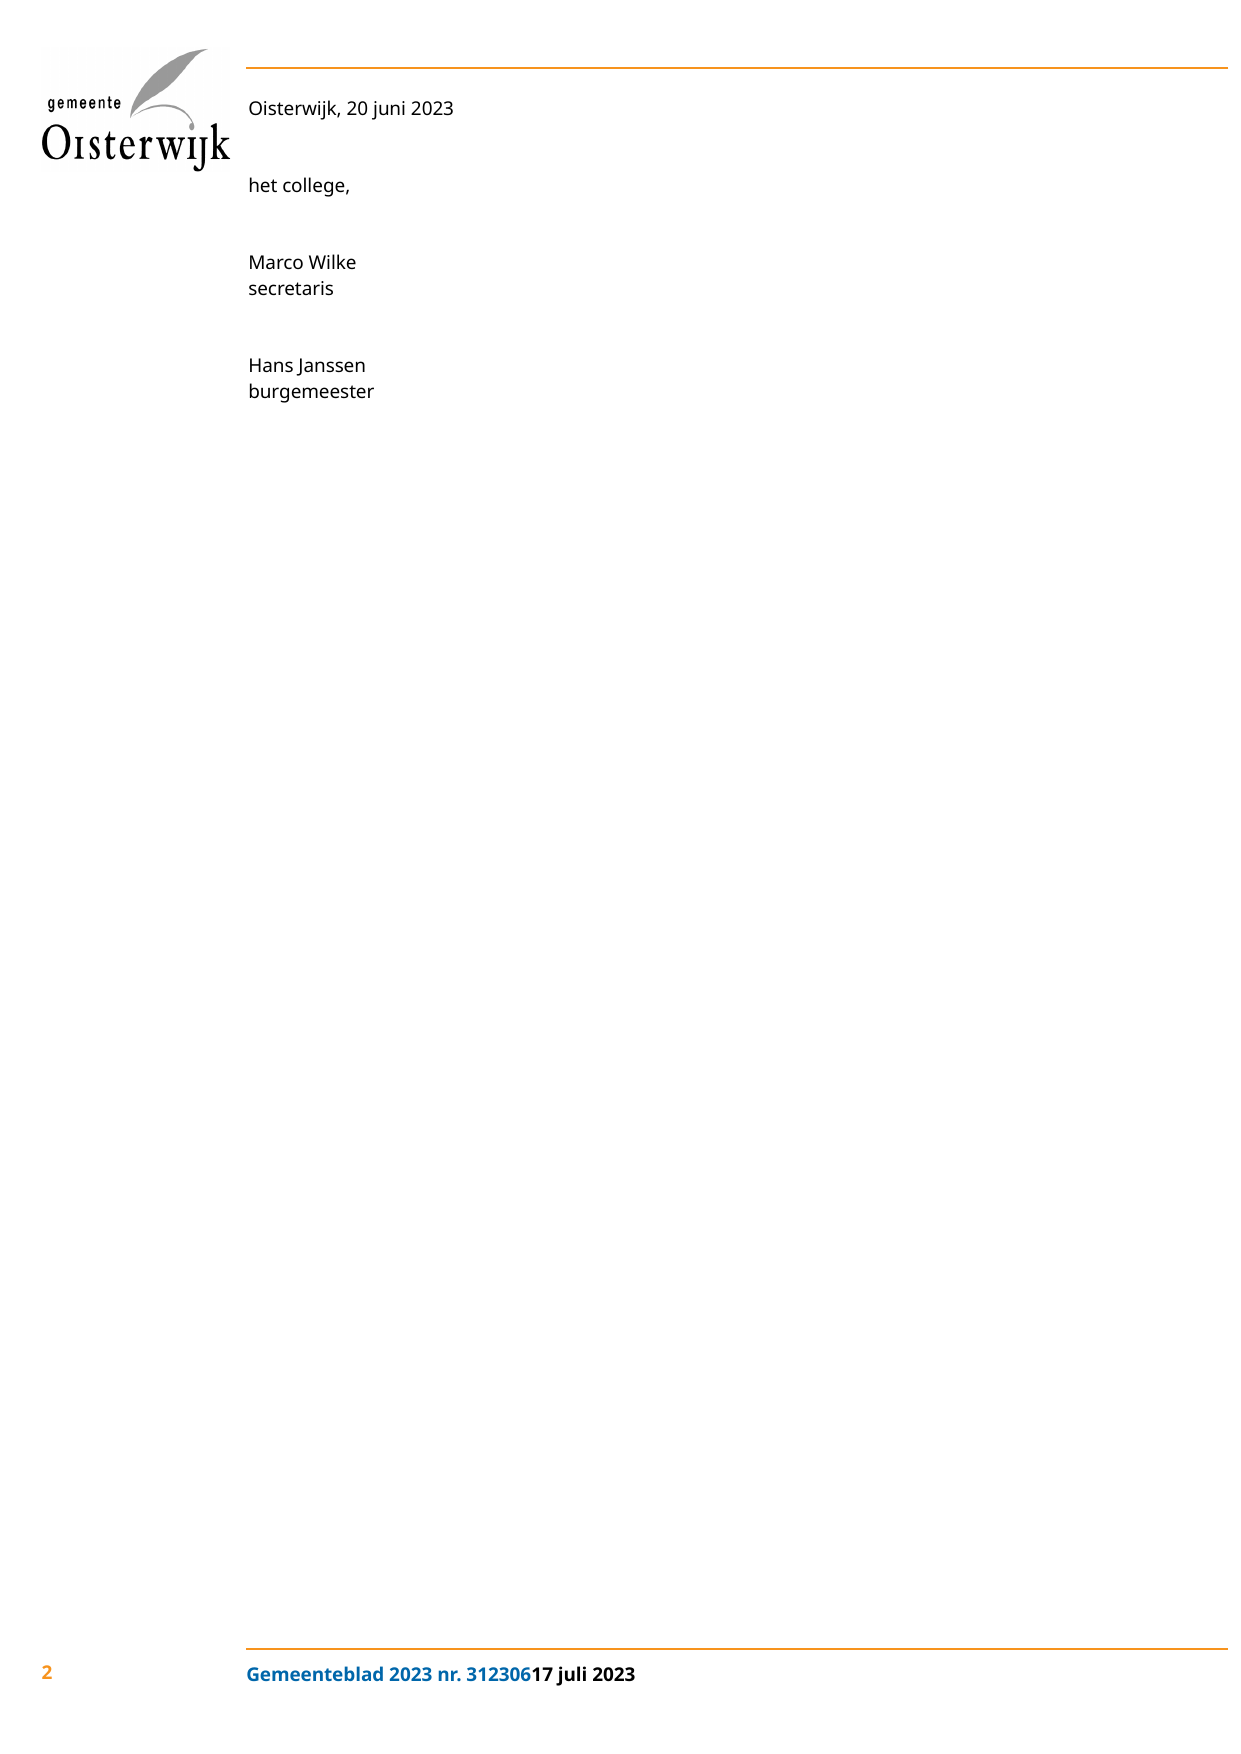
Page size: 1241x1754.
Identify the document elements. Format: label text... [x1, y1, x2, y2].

text Marco Wilke [248, 249, 1152, 275]
text het college, [248, 172, 1152, 198]
picture [41, 47, 231, 172]
text Oisterwijk, 20 juni 2023 [248, 95, 1152, 121]
text Hans Janssen [248, 352, 1152, 378]
text burgemeester [248, 378, 1152, 403]
text secretaris [248, 275, 1152, 301]
